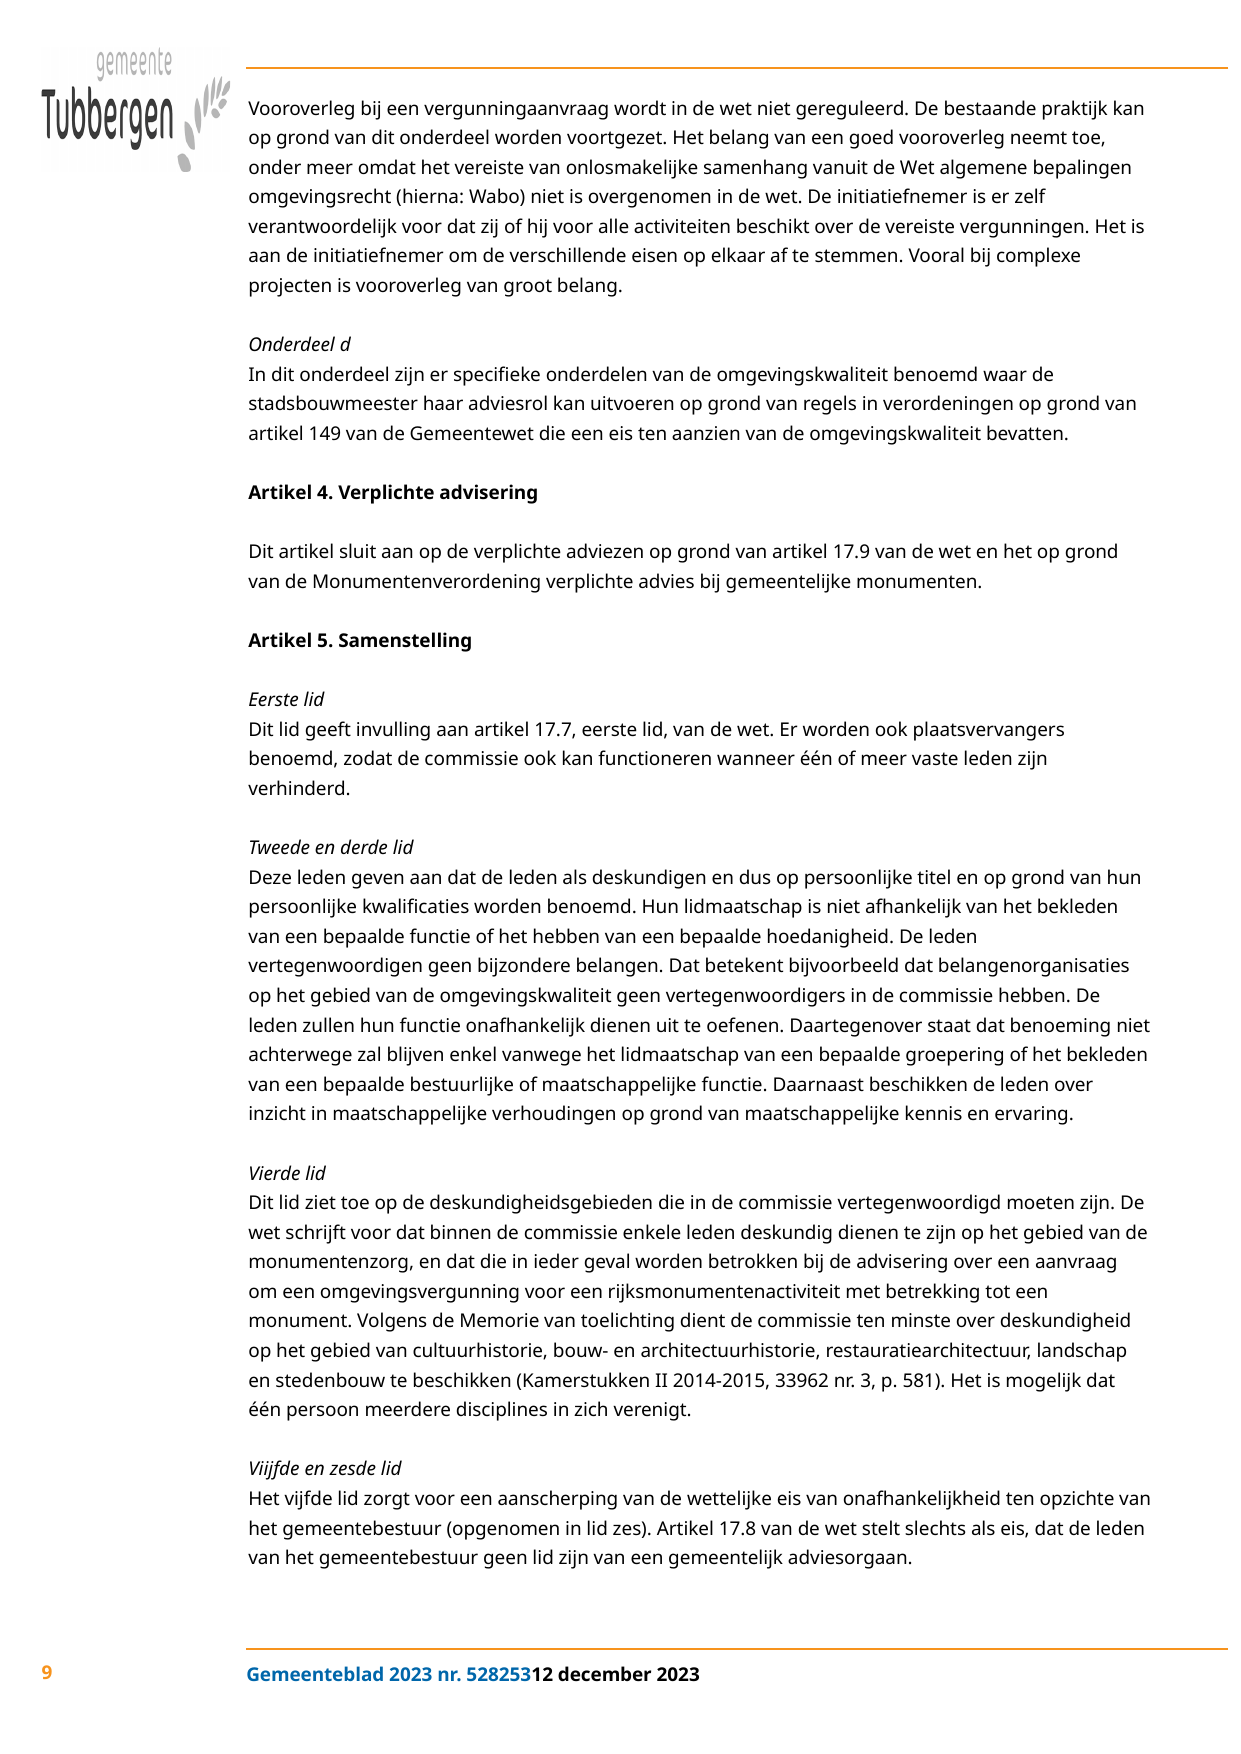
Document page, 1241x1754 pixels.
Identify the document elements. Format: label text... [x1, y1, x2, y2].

text Het vijfde lid zorgt voor een aanscherping van de wettelijke eis van onafhankelijkheid ten opzichte van het gemeentebestuur (opgenomen in lid zes). Artikel 17.8 van de wet stelt slechts als eis, dat de leden van het gemeentebestuur geen lid zijn van een gemeentelijk adviesorgaan. [248, 1485, 1152, 1570]
text Onderdeel d [248, 331, 1152, 357]
text Viijfde en zesde lid [248, 1456, 1152, 1481]
text In dit onderdeel zijn er specifieke onderdelen van de omgevingskwaliteit benoemd waar de stadsbouwmeester haar adviesrol kan uitvoeren op grond van regels in verordeningen op grond van artikel 149 van de Gemeentewet die een eis ten aanzien van de omgevingskwaliteit bevatten. [248, 361, 1152, 446]
text Deze leden geven aan dat de leden als deskundigen en dus op persoonlijke titel en op grond van hun persoonlijke kwalificaties worden benoemd. Hun lidmaatschap is niet afhankelijk van het bekleden van een bepaalde functie of het hebben van een bepaalde hoedanigheid. De leden vertegenwoordigen geen bijzondere belangen. Dat betekent bijvoorbeeld dat belangenorganisaties op het gebied van de omgevingskwaliteit geen vertegenwoordigers in de commissie hebben. De leden zullen hun functie onafhankelijk dienen uit te oefenen. Daartegenover staat dat benoeming niet achterwege zal blijven enkel vanwege het lidmaatschap van een bepaalde groepering of het bekleden van een bepaalde bestuurlijke of maatschappelijke functie. Daarnaast beschikken de leden over inzicht in maatschappelijke verhoudingen op grond van maatschappelijke kennis en ervaring. [248, 864, 1152, 1126]
text Vooroverleg bij een vergunningaanvraag wordt in de wet niet gereguleerd. De bestaande praktijk kan op grond van dit onderdeel worden voortgezet. Het belang van een goed vooroverleg neemt toe, onder meer omdat het vereiste van onlosmakelijke samenhang vanuit de Wet algemene bepalingen omgevingsrecht (hierna: Wabo) niet is overgenomen in de wet. De initiatiefnemer is er zelf verantwoordelijk voor dat zij of hij voor alle activiteiten beschikt over de vereiste vergunningen. Het is aan de initiatiefnemer om de verschillende eisen op elkaar af te stemmen. Vooral bij complexe projecten is vooroverleg van groot belang. [248, 95, 1152, 298]
text Dit artikel sluit aan op de verplichte adviezen op grond van artikel 17.9 van de wet en het op grond van de Monumentenverordening verplichte advies bij gemeentelijke monumenten. [248, 538, 1152, 594]
picture [41, 47, 231, 172]
text Artikel 4. Verplichte advisering [248, 479, 1152, 505]
text Eerste lid [248, 686, 1152, 712]
text Vierde lid [248, 1160, 1152, 1186]
text Dit lid ziet toe op de deskundigheidsgebieden die in de commissie vertegenwoordigd moeten zijn. De wet schrijft voor dat binnen de commissie enkele leden deskundig dienen te zijn op het gebied van de monumentenzorg, en dat die in ieder geval worden betrokken bij de advisering over een aanvraag om een omgevingsvergunning voor een rijksmonumentenactiviteit met betrekking tot een monument. Volgens de Memorie van toelichting dient de commissie ten minste over deskundigheid op het gebied van cultuurhistorie, bouw- en architectuurhistorie, restauratiearchitectuur, landschap en stedenbouw te beschikken (Kamerstukken II 2014-2015, 33962 nr. 3, p. 581). Het is mogelijk dat één persoon meerdere disciplines in zich verenigt. [248, 1189, 1152, 1422]
text Artikel 5. Samenstelling [248, 627, 1152, 653]
text Tweede en derde lid [248, 834, 1152, 860]
text Dit lid geeft invulling aan artikel 17.7, eerste lid, van de wet. Er worden ook plaatsvervangers benoemd, zodat de commissie ook kan functioneren wanneer één of meer vaste leden zijn verhinderd. [248, 716, 1152, 801]
